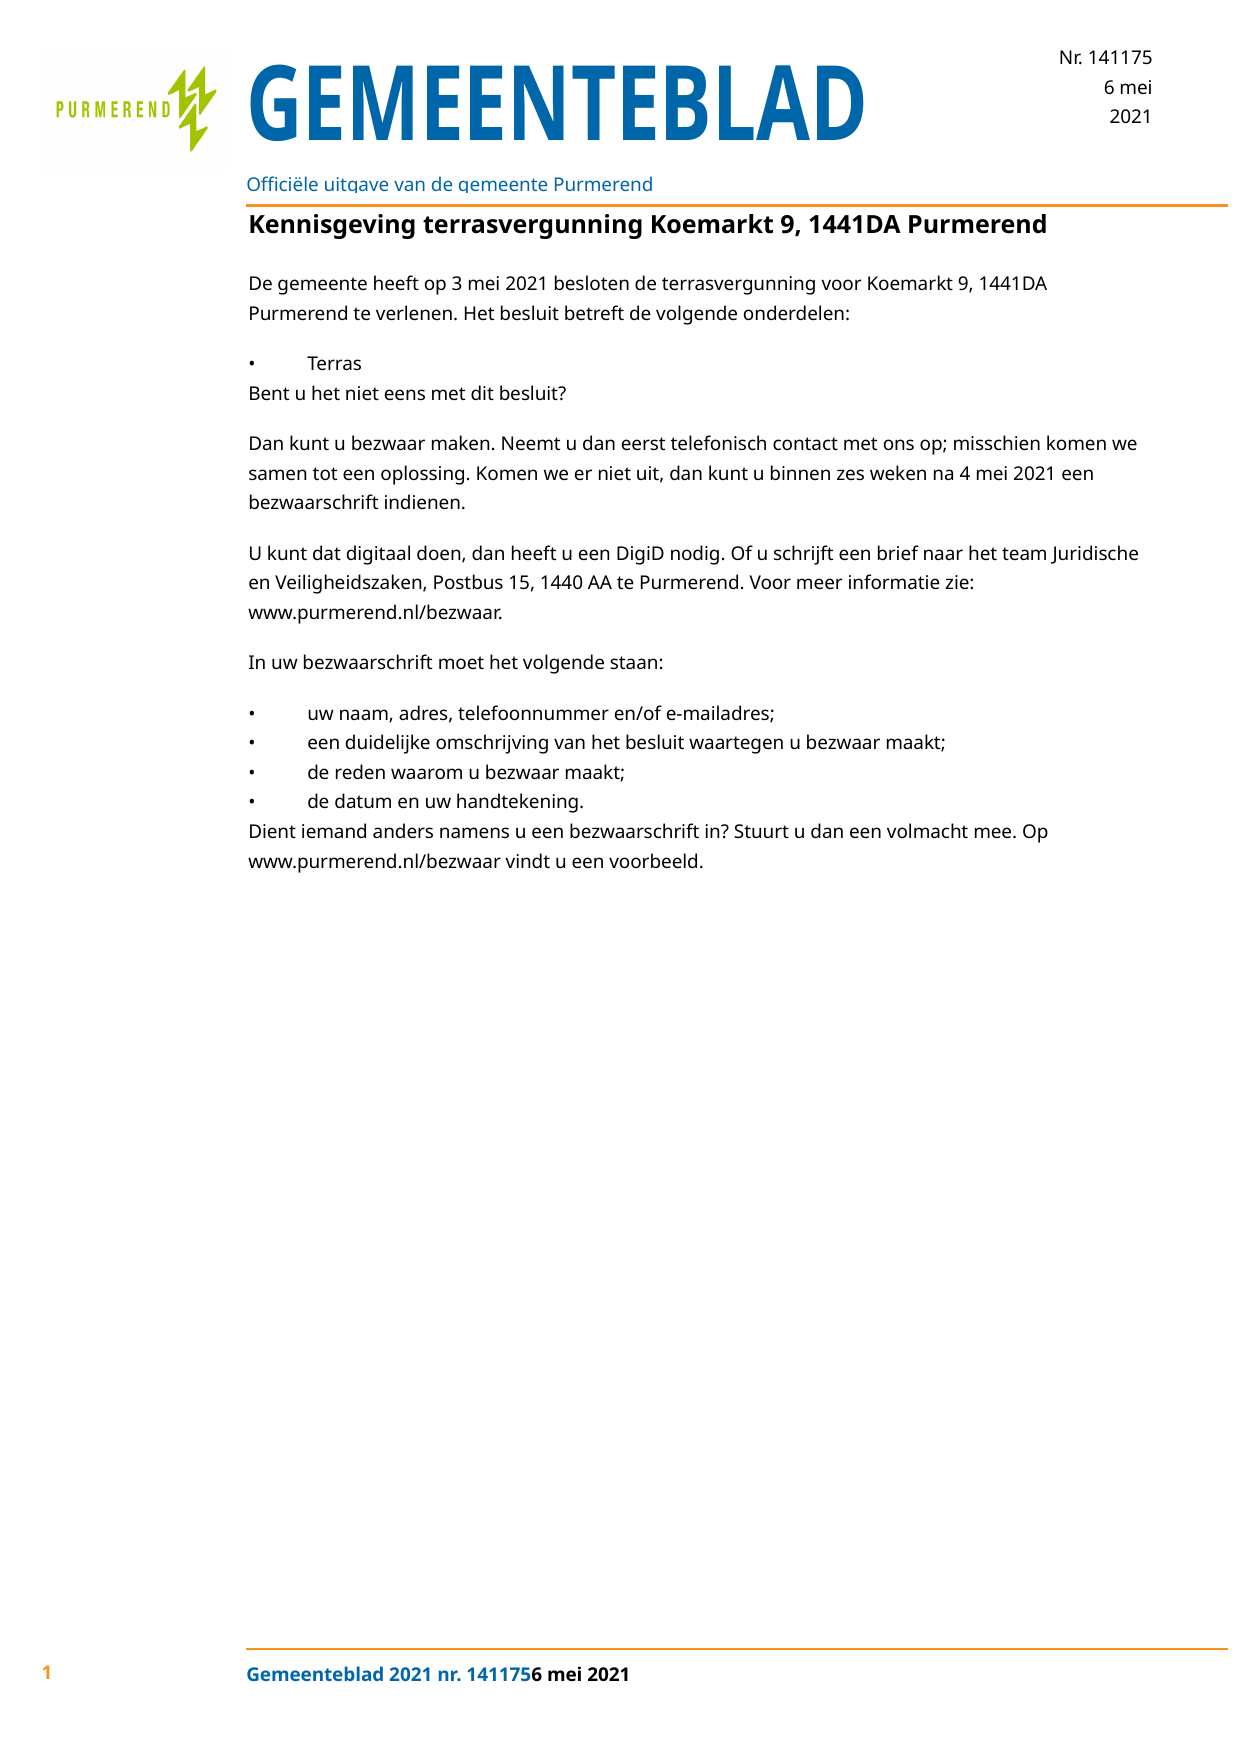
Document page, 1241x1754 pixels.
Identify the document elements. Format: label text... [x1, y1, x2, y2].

list uw naam, adres, telefoonnummer en/of e-mailadres; [248, 700, 1152, 726]
picture [41, 47, 231, 172]
text Dan kunt u bezwaar maken. Neemt u dan eerst telefonisch contact met ons op; misschien komen we samen tot een oplossing. Komen we er niet uit, dan kunt u binnen zes weken na 4 mei 2021 een bezwaarschrift indienen. [248, 430, 1152, 515]
list Terras [248, 350, 1152, 376]
text De gemeente heeft op 3 mei 2021 besloten de terrasvergunning voor Koemarkt 9, 1441DA Purmerend te verlenen. Het besluit betreft de volgende onderdelen: [248, 270, 1152, 326]
text Kennisgeving terrasvergunning Koemarkt 9, 1441DA Purmerend [248, 207, 1152, 241]
list de reden waarom u bezwaar maakt; [248, 759, 1152, 785]
text U kunt dat digitaal doen, dan heeft u een DigiD nodig. Of u schrijft een brief naar het team Juridische en Veiligheidszaken, Postbus 15, 1440 AA te Purmerend. Voor meer informatie zie: www.purmerend.nl/bezwaar. [248, 540, 1152, 625]
list de datum en uw handtekening. [248, 789, 1152, 814]
text Bent u het niet eens met dit besluit? [248, 380, 1152, 406]
list een duidelijke omschrijving van het besluit waartegen u bezwaar maakt; [248, 729, 1152, 755]
text In uw bezwaarschrift moet het volgende staan: [248, 649, 1152, 675]
text Dient iemand anders namens u een bezwaarschrift in? Stuurt u dan een volmacht mee. Op www.purmerend.nl/bezwaar vindt u een voorbeeld. [248, 818, 1152, 873]
